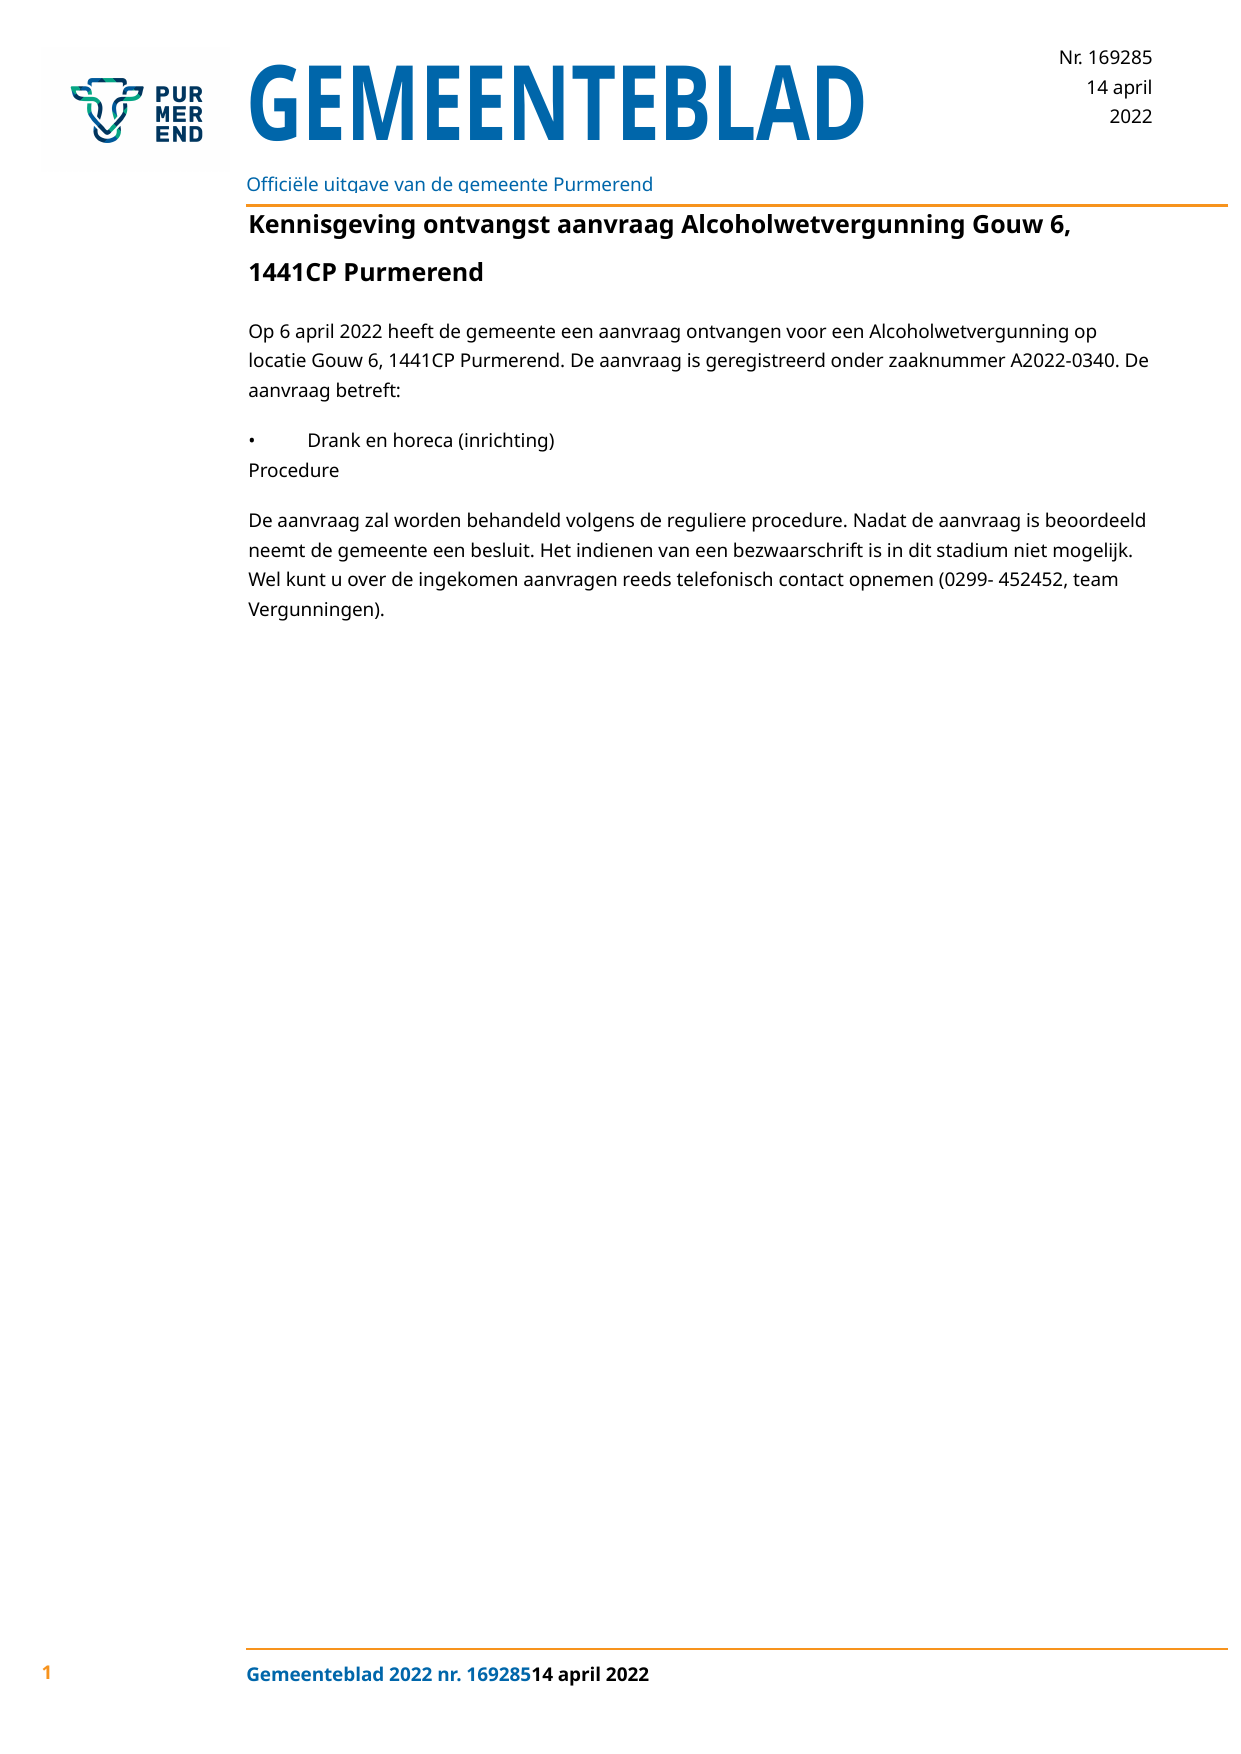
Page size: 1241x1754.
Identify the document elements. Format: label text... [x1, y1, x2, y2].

text Op 6 april 2022 heeft de gemeente een aanvraag ontvangen voor een Alcoholwetvergunning op locatie Gouw 6, 1441CP Purmerend. De aanvraag is geregistreerd onder zaaknummer A2022-0340. De aanvraag betreft: [248, 318, 1152, 403]
text Kennisgeving ontvangst aanvraag Alcoholwetvergunning Gouw 6, 1441CP Purmerend [248, 207, 1152, 288]
list Drank en horeca (inrichting) [248, 427, 1152, 453]
picture [41, 47, 231, 172]
text Procedure [248, 457, 1152, 483]
text De aanvraag zal worden behandeld volgens de reguliere procedure. Nadat de aanvraag is beoordeeld neemt de gemeente een besluit. Het indienen van een bezwaarschrift is in dit stadium niet mogelijk. Wel kunt u over de ingekomen aanvragen reeds telefonisch contact opnemen (0299- 452452, team Vergunningen). [248, 507, 1152, 622]
